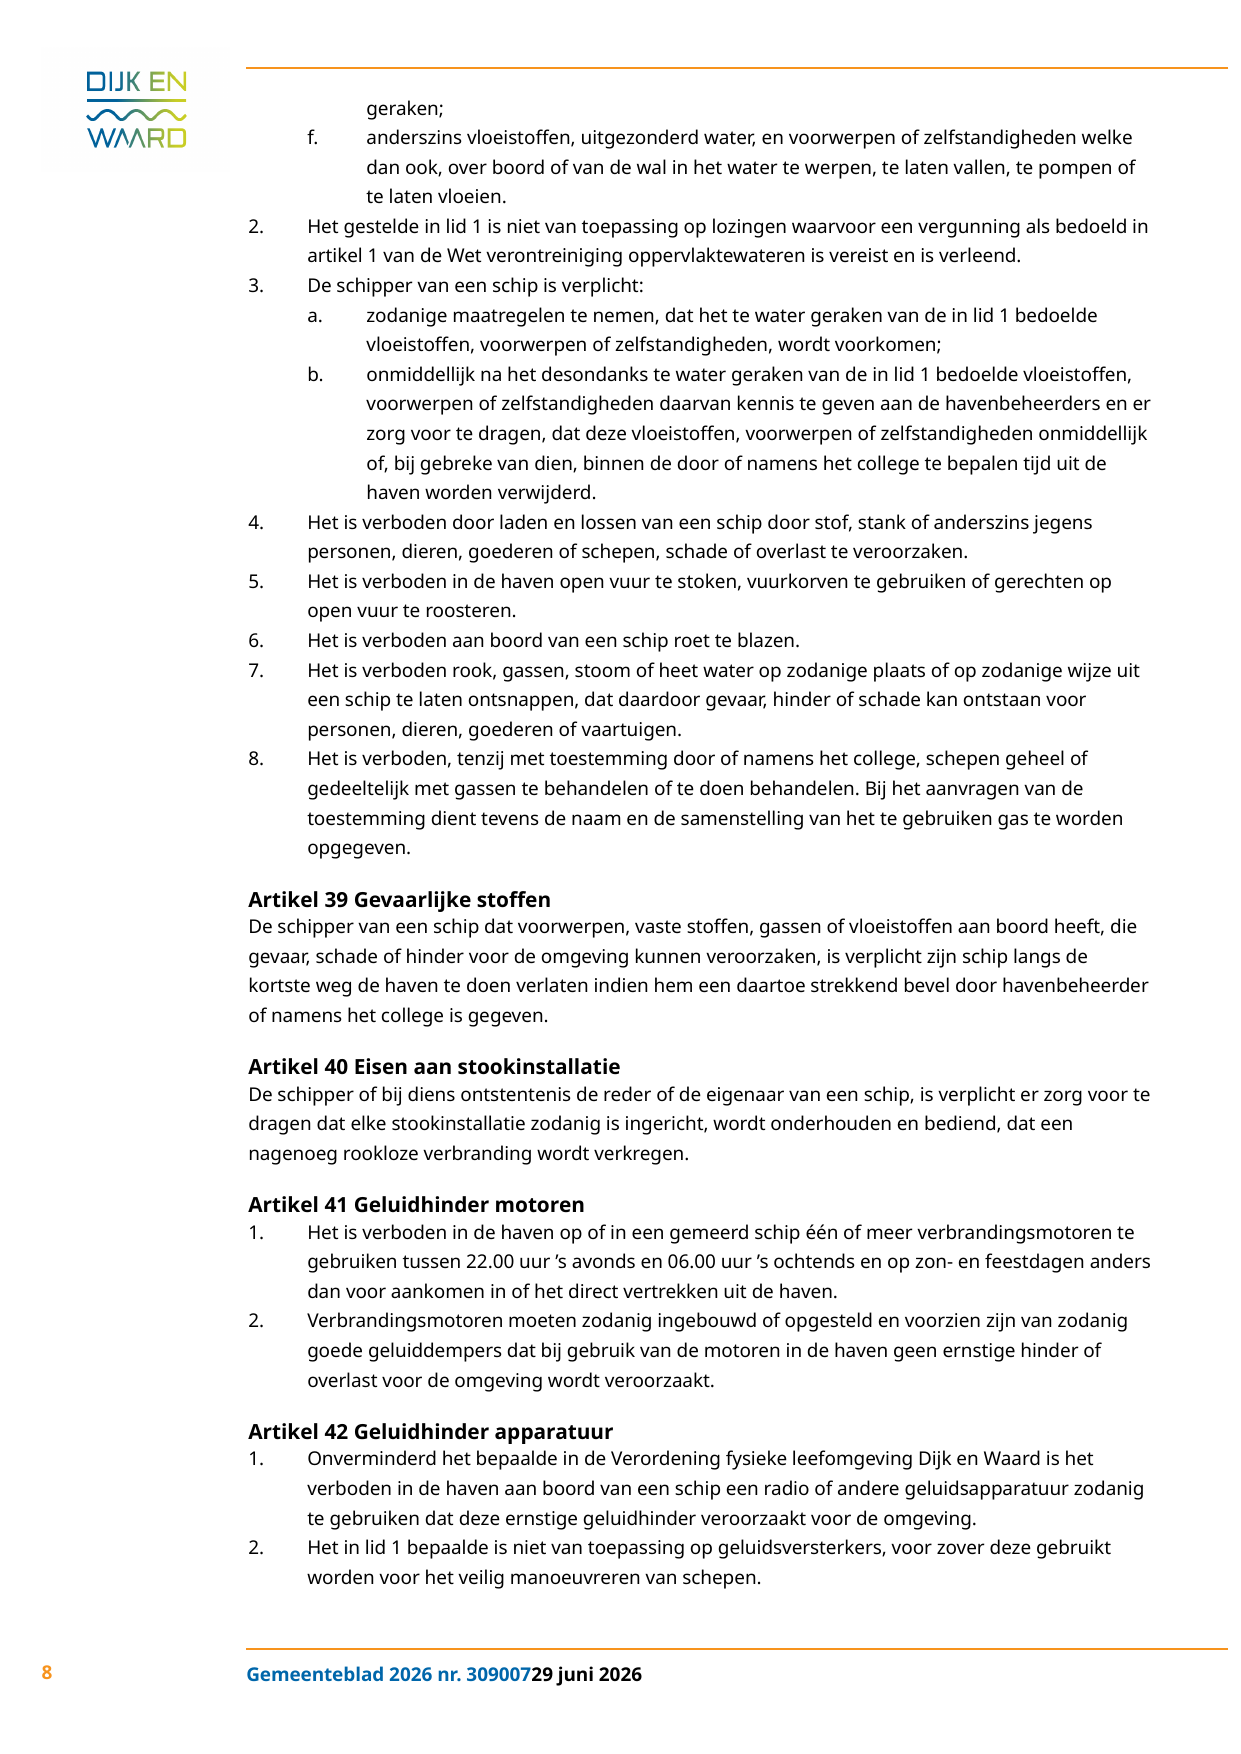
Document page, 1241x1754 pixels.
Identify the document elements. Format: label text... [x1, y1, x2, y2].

picture [41, 47, 231, 172]
list Het is verboden, tenzij met toestemming door of namens het college, schepen geheel of gedeeltelijk met gassen te behandelen of te doen behandelen. Bij het aanvragen van de toestemming dient tevens de naam en de samenstelling van het te gebruiken gas te worden opgegeven. [248, 746, 1152, 860]
list anderszins vloeistoffen, uitgezonderd water, en voorwerpen of zelfstandigheden welke dan ook, over boord of van de wal in het water te werpen, te laten vallen, te pompen of te laten vloeien. [307, 124, 1152, 209]
list Verbrandingsmotoren moeten zodanig ingebouwd of opgesteld en voorzien zijn van zodanig goede geluiddempers dat bij gebruik van de motoren in de haven geen ernstige hinder of overlast voor de omgeving wordt veroorzaakt. [248, 1308, 1152, 1392]
text Artikel 40 Eisen aan stookinstallatie [248, 1052, 1152, 1081]
list Het is verboden aan boord van een schip roet te blazen. [248, 627, 1152, 653]
list Het in lid 1 bepaalde is niet van toepassing op geluidsversterkers, voor zover deze gebruikt worden voor het veilig manoeuvreren van schepen. [248, 1534, 1152, 1590]
list onmiddellijk na het desondanks te water geraken van de in lid 1 bedoelde vloeistoffen, voorwerpen of zelfstandigheden daarvan kennis te geven aan de havenbeheerders en er zorg voor te dragen, dat deze vloeistoffen, voorwerpen of zelfstandigheden onmiddellijk of, bij gebreke van dien, binnen de door of namens het college te bepalen tijd uit de haven worden verwijderd. [307, 361, 1152, 505]
list Het is verboden door laden en lossen van een schip door stof, stank of anderszins jegens personen, dieren, goederen of schepen, schade of overlast te veroorzaken. [248, 509, 1152, 564]
text De schipper van een schip dat voorwerpen, vaste stoffen, gassen of vloeistoffen aan boord heeft, die gevaar, schade of hinder voor de omgeving kunnen veroorzaken, is verplicht zijn schip langs de kortste weg de haven te doen verlaten indien hem een daartoe strekkend bevel door havenbeheerder of namens het college is gegeven. [248, 913, 1152, 1028]
text Artikel 42 Geluidhinder apparatuur [248, 1417, 1152, 1446]
list Onverminderd het bepaalde in de Verordening fysieke leefomgeving Dijk en Waard is het verboden in de haven aan boord van een schip een radio of andere geluidsapparatuur zodanig te gebruiken dat deze ernstige geluidhinder veroorzaakt voor de omgeving. [248, 1446, 1152, 1531]
list zodanige maatregelen te nemen, dat het te water geraken van de in lid 1 bedoelde vloeistoffen, voorwerpen of zelfstandigheden, wordt voorkomen; [307, 302, 1152, 357]
list Het is verboden in de haven op of in een gemeerd schip één of meer verbrandingsmotoren te gebruiken tussen 22.00 uur ’s avonds en 06.00 uur ’s ochtends en op zon- en feestdagen anders dan voor aankomen in of het direct vertrekken uit de haven. [248, 1219, 1152, 1304]
text De schipper of bij diens ontstentenis de reder of de eigenaar van een schip, is verplicht er zorg voor te dragen dat elke stookinstallatie zodanig is ingericht, wordt onderhouden en bediend, dat een nagenoeg rookloze verbranding wordt verkregen. [248, 1081, 1152, 1166]
list De schipper van een schip is verplicht: [248, 272, 1152, 298]
list Het is verboden rook, gassen, stoom of heet water op zodanige plaats of op zodanige wijze uit een schip te laten ontsnappen, dat daardoor gevaar, hinder of schade kan ontstaan voor personen, dieren, goederen of vaartuigen. [248, 657, 1152, 742]
list Het gestelde in lid 1 is niet van toepassing op lozingen waarvoor een vergunning als bedoeld in artikel 1 van de Wet verontreiniging oppervlaktewateren is vereist en is verleend. [248, 213, 1152, 268]
list geraken; [307, 95, 1152, 121]
text Artikel 39 Gevaarlijke stoffen [248, 885, 1152, 913]
text Artikel 41 Geluidhinder motoren [248, 1190, 1152, 1219]
list Het is verboden in de haven open vuur te stoken, vuurkorven te gebruiken of gerechten op open vuur te roosteren. [248, 568, 1152, 623]
